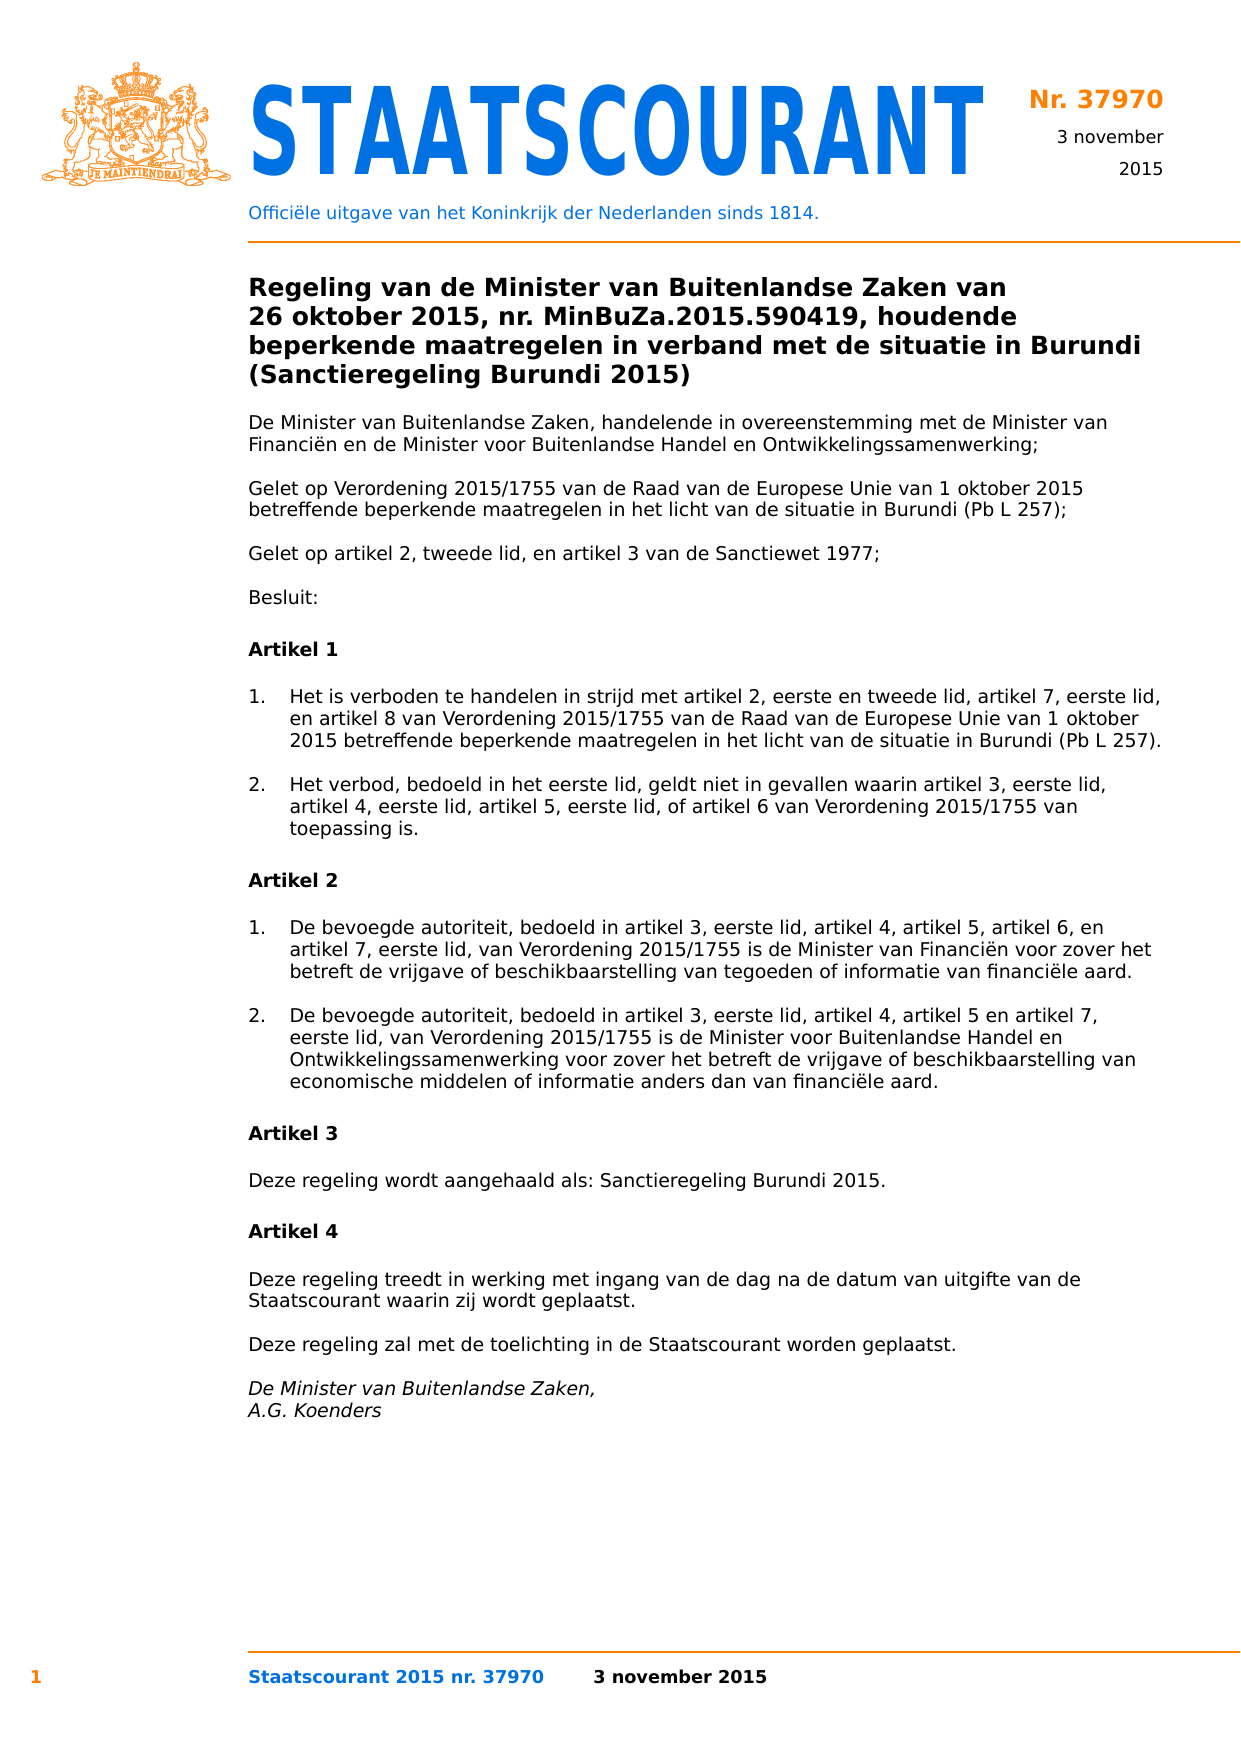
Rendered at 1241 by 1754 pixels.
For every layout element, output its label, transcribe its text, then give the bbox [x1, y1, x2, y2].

table_cell 3 november [998, 121, 1240, 153]
text 1. Het is verboden te handelen in strijd met artikel 2, eerste en tweede lid, artikel 7, eerste lid, en artikel 8 van Verordening 2015/1755 van de Raad van de Europese Unie van 1 oktober 2015 betreffende beperkende maatregelen in het licht van de situatie in Burundi (Pb L 257). [248, 686, 1163, 752]
subtitle Artikel 4 [248, 1221, 1163, 1243]
text De Minister van Buitenlandse Zaken, A.G. Koenders [248, 1378, 1163, 1422]
table_cell Officiële uitgave van het Koninkrijk der Nederlanden sinds 1814. [248, 203, 1240, 241]
text 1. De bevoegde autoriteit, bedoeld in artikel 3, eerste lid, artikel 4, artikel 5, artikel 6, en artikel 7, eerste lid, van Verordening 2015/1755 is de Minister van Financiën voor zover het betreft de vrijgave of beschikbaarstelling van tegoeden of informatie van financiële aard. [248, 917, 1163, 983]
text Deze regeling wordt aangehaald als: Sanctieregeling Burundi 2015. [248, 1169, 1163, 1191]
subtitle Artikel 2 [248, 870, 1163, 892]
text 2. Het verbod, bedoeld in het eerste lid, geldt niet in gevallen waarin artikel 3, eerste lid, artikel 4, eerste lid, artikel 5, eerste lid, of artikel 6 van Verordening 2015/1755 van toepassing is. [248, 774, 1163, 840]
table_cell 2015 [998, 153, 1240, 203]
text Besluit: [248, 587, 1163, 609]
subtitle Artikel 3 [248, 1122, 1163, 1144]
text Deze regeling treedt in werking met ingang van de dag na de datum van uitgifte van de Staatscourant waarin zij wordt geplaatst. [248, 1268, 1163, 1312]
table_header STAATSCOURANT [248, 62, 998, 203]
table_header [25, 62, 248, 241]
text Deze regeling zal met de toelichting in de Staatscourant worden geplaatst. [248, 1334, 1163, 1356]
table_header Nr. 37970 [998, 62, 1240, 121]
text Gelet op Verordening 2015/1755 van de Raad van de Europese Unie van 1 oktober 2015 betreffende beperkende maatregelen in het licht van de situatie in Burundi (Pb L 257); [248, 477, 1163, 521]
subtitle Regeling van de Minister van Buitenlandse Zaken van 26 oktober 2015, nr. MinBuZa.2015.590419, houdende beperkende maatregelen in verband met de situatie in Burundi (Sanctieregeling Burundi 2015) [248, 273, 1163, 390]
text Gelet op artikel 2, tweede lid, en artikel 3 van de Sanctiewet 1977; [248, 543, 1163, 565]
text De Minister van Buitenlandse Zaken, handelende in overeenstemming met de Minister van Financiën en de Minister voor Buitenlandse Handel en Ontwikkelingssamenwerking; [248, 412, 1163, 456]
text 2. De bevoegde autoriteit, bedoeld in artikel 3, eerste lid, artikel 4, artikel 5 en artikel 7, eerste lid, van Verordening 2015/1755 is de Minister voor Buitenlandse Handel en Ontwikkelingssamenwerking voor zover het betreft de vrijgave of beschikbaarstelling van economische middelen of informatie anders dan van financiële aard. [248, 1004, 1163, 1092]
subtitle Artikel 1 [248, 639, 1163, 661]
picture [41, 62, 231, 186]
